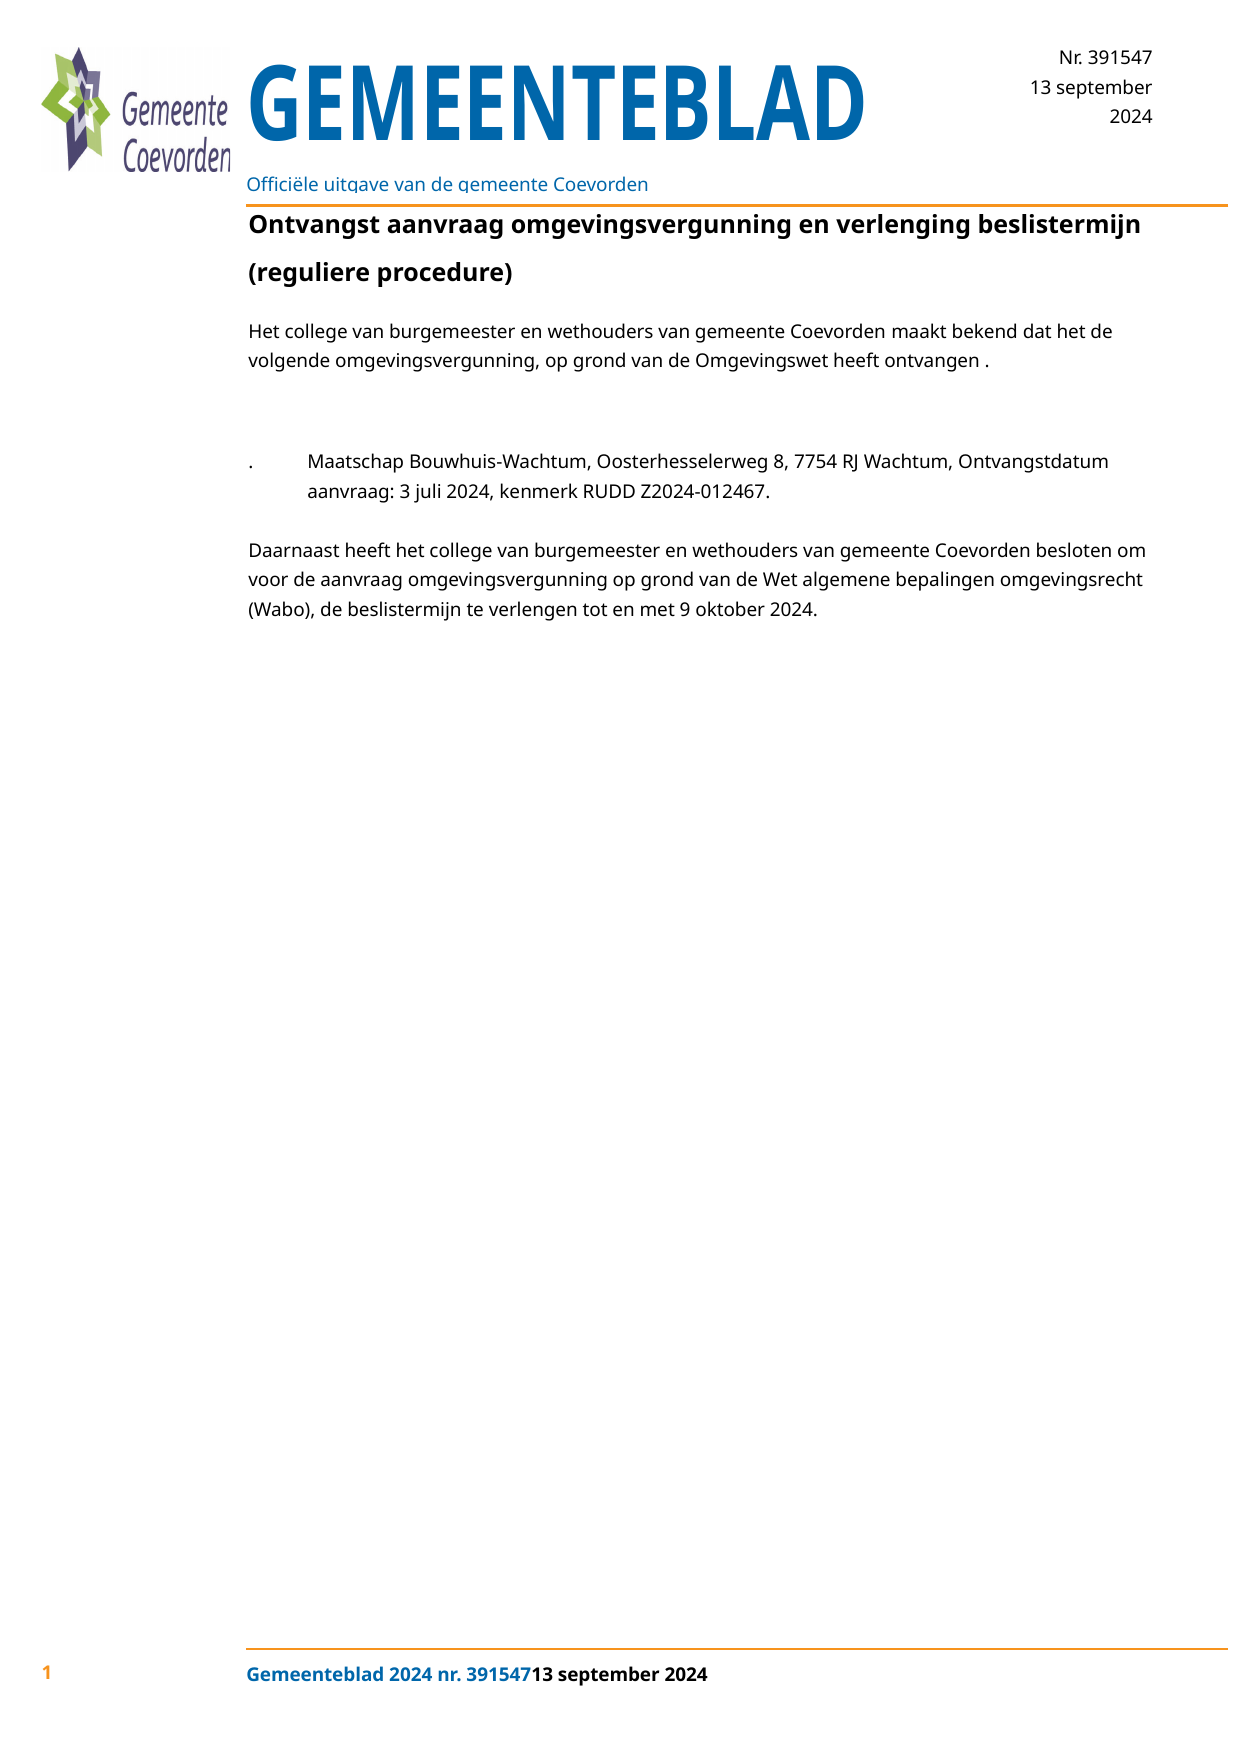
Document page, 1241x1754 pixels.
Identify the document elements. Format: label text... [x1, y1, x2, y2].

text Daarnaast heeft het college van burgemeester en wethouders van gemeente Coevorden besloten om voor de aanvraag omgevingsvergunning op grond van de Wet algemene bepalingen omgevingsrecht (Wabo), de beslistermijn te verlengen tot en met 9 oktober 2024. [248, 537, 1152, 622]
picture [41, 47, 231, 172]
text Het college van burgemeester en wethouders van gemeente Coevorden maakt bekend dat het de volgende omgevingsvergunning, op grond van de Omgevingswet heeft ontvangen . [248, 318, 1152, 373]
text Ontvangst aanvraag omgevingsvergunning en verlenging beslistermijn (reguliere procedure) [248, 207, 1152, 288]
list Maatschap Bouwhuis-Wachtum, Oosterhesselerweg 8, 7754 RJ Wachtum, Ontvangstdatum aanvraag: 3 juli 2024, kenmerk RUDD Z2024-012467. [248, 448, 1152, 504]
